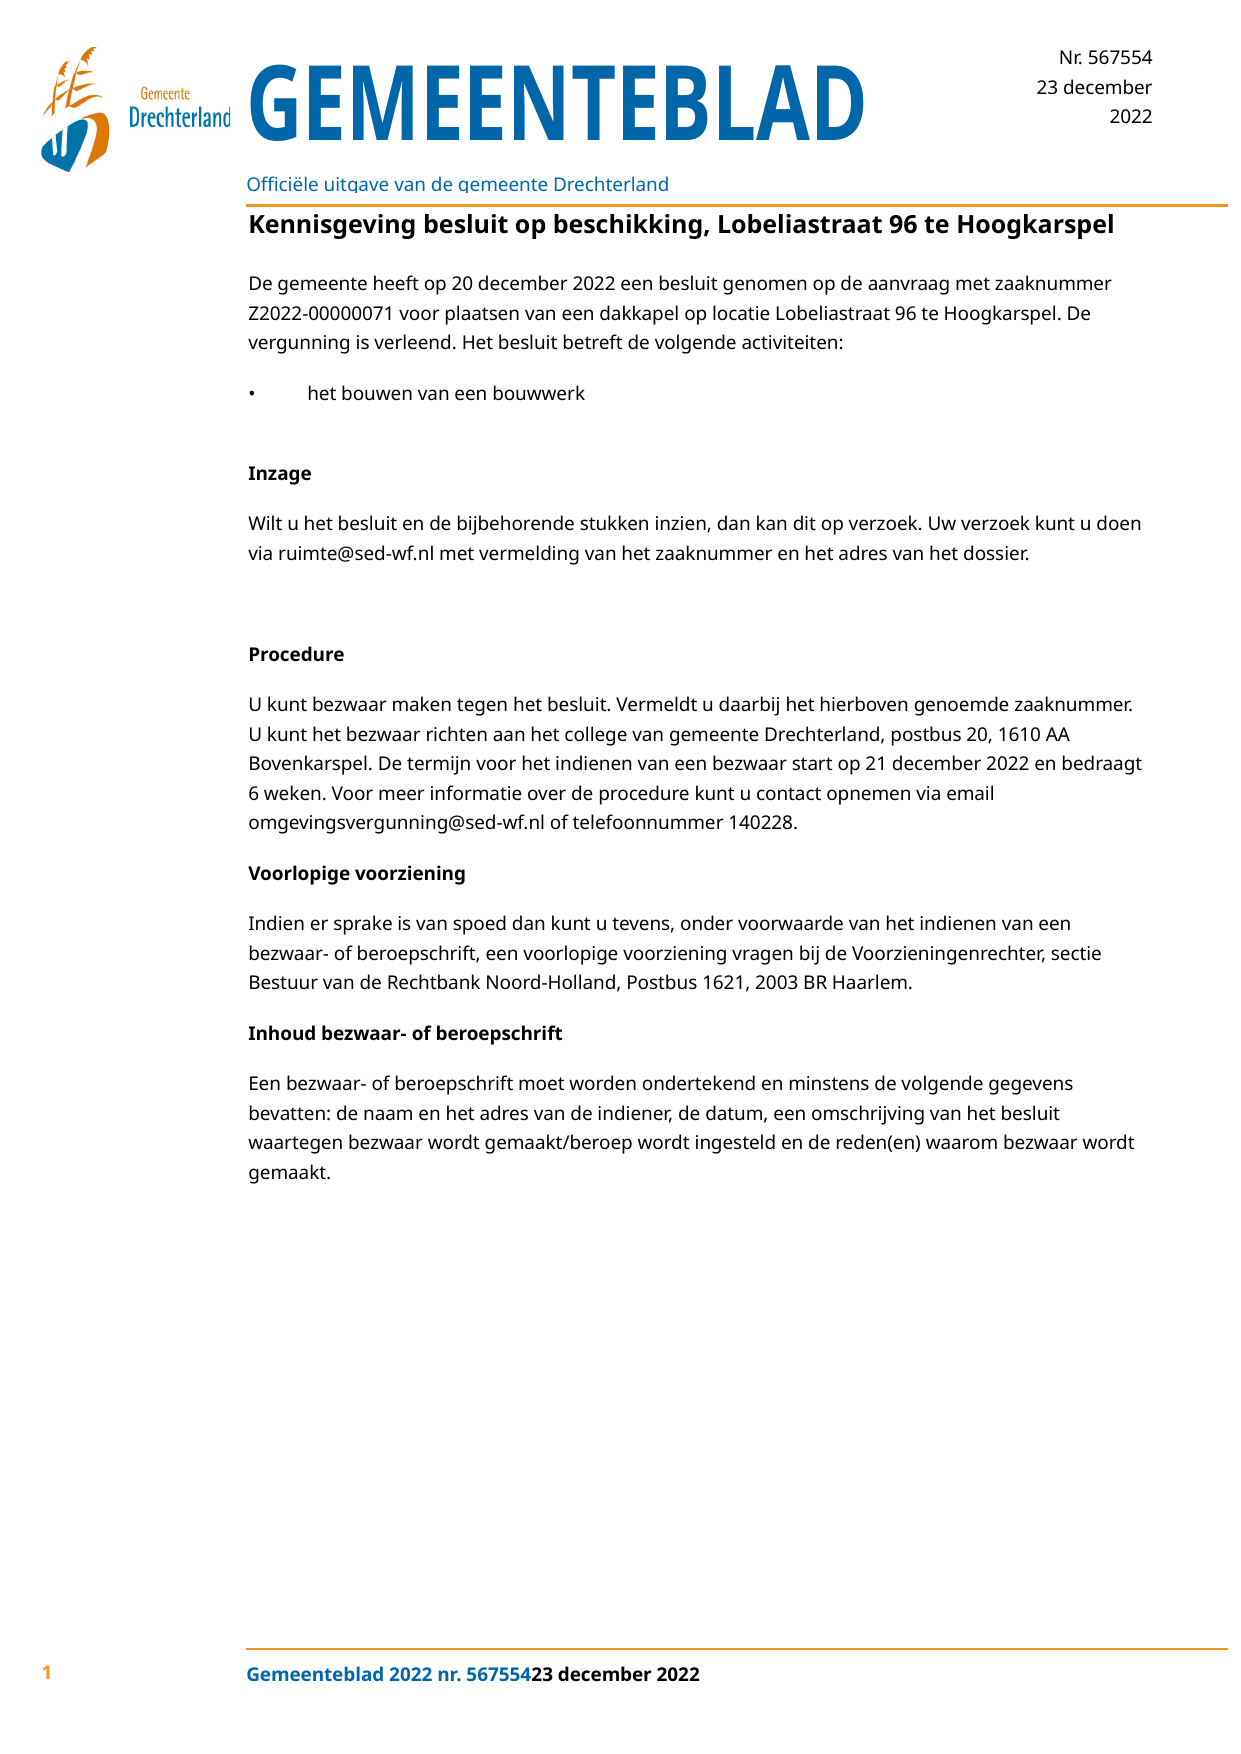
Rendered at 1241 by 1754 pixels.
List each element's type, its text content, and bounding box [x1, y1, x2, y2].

text Indien er sprake is van spoed dan kunt u tevens, onder voorwaarde van het indienen van een bezwaar- of beroepschrift, een voorlopige voorziening vragen bij de Voorzieningenrechter, sectie Bestuur van de Rechtbank Noord-Holland, Postbus 1621, 2003 BR Haarlem. [248, 910, 1152, 995]
text Een bezwaar- of beroepschrift moet worden ondertekend en minstens de volgende gegevens bevatten: de naam en het adres van de indiener, de datum, een omschrijving van het besluit waartegen bezwaar wordt gemaakt/beroep wordt ingesteld en de reden(en) waarom bezwaar wordt gemaakt. [248, 1070, 1152, 1185]
picture [41, 158, 64, 172]
picture [41, 47, 231, 172]
text Voorlopige voorziening [248, 860, 1152, 886]
text Inzage [248, 460, 1152, 486]
text Wilt u het besluit en de bijbehorende stukken inzien, dan kan dit op verzoek. Uw verzoek kunt u doen via ruimte@sed-wf.nl met vermelding van het zaaknummer en het adres van het dossier. [248, 510, 1152, 566]
text Kennisgeving besluit op beschikking, Lobeliastraat 96 te Hoogkarspel [248, 207, 1152, 241]
list het bouwen van een bouwwerk [248, 380, 1152, 406]
picture [226, 115, 231, 124]
text Procedure [248, 641, 1152, 666]
text Inhoud bezwaar- of beroepschrift [248, 1020, 1152, 1046]
text U kunt bezwaar maken tegen het besluit. Vermeldt u daarbij het hierboven genoemde zaaknummer. U kunt het bezwaar richten aan het college van gemeente Drechterland, postbus 20, 1610 AA Bovenkarspel. De termijn voor het indienen van een bezwaar start op 21 december 2022 en bedraagt 6 weken. Voor meer informatie over de procedure kunt u contact opnemen via email omgevingsvergunning@sed-wf.nl of telefoonnummer 140228. [248, 691, 1152, 835]
text De gemeente heeft op 20 december 2022 een besluit genomen op de aanvraag met zaaknummer Z2022-00000071 voor plaatsen van een dakkapel op locatie Lobeliastraat 96 te Hoogkarspel. De vergunning is verleend. Het besluit betreft de volgende activiteiten: [248, 270, 1152, 355]
